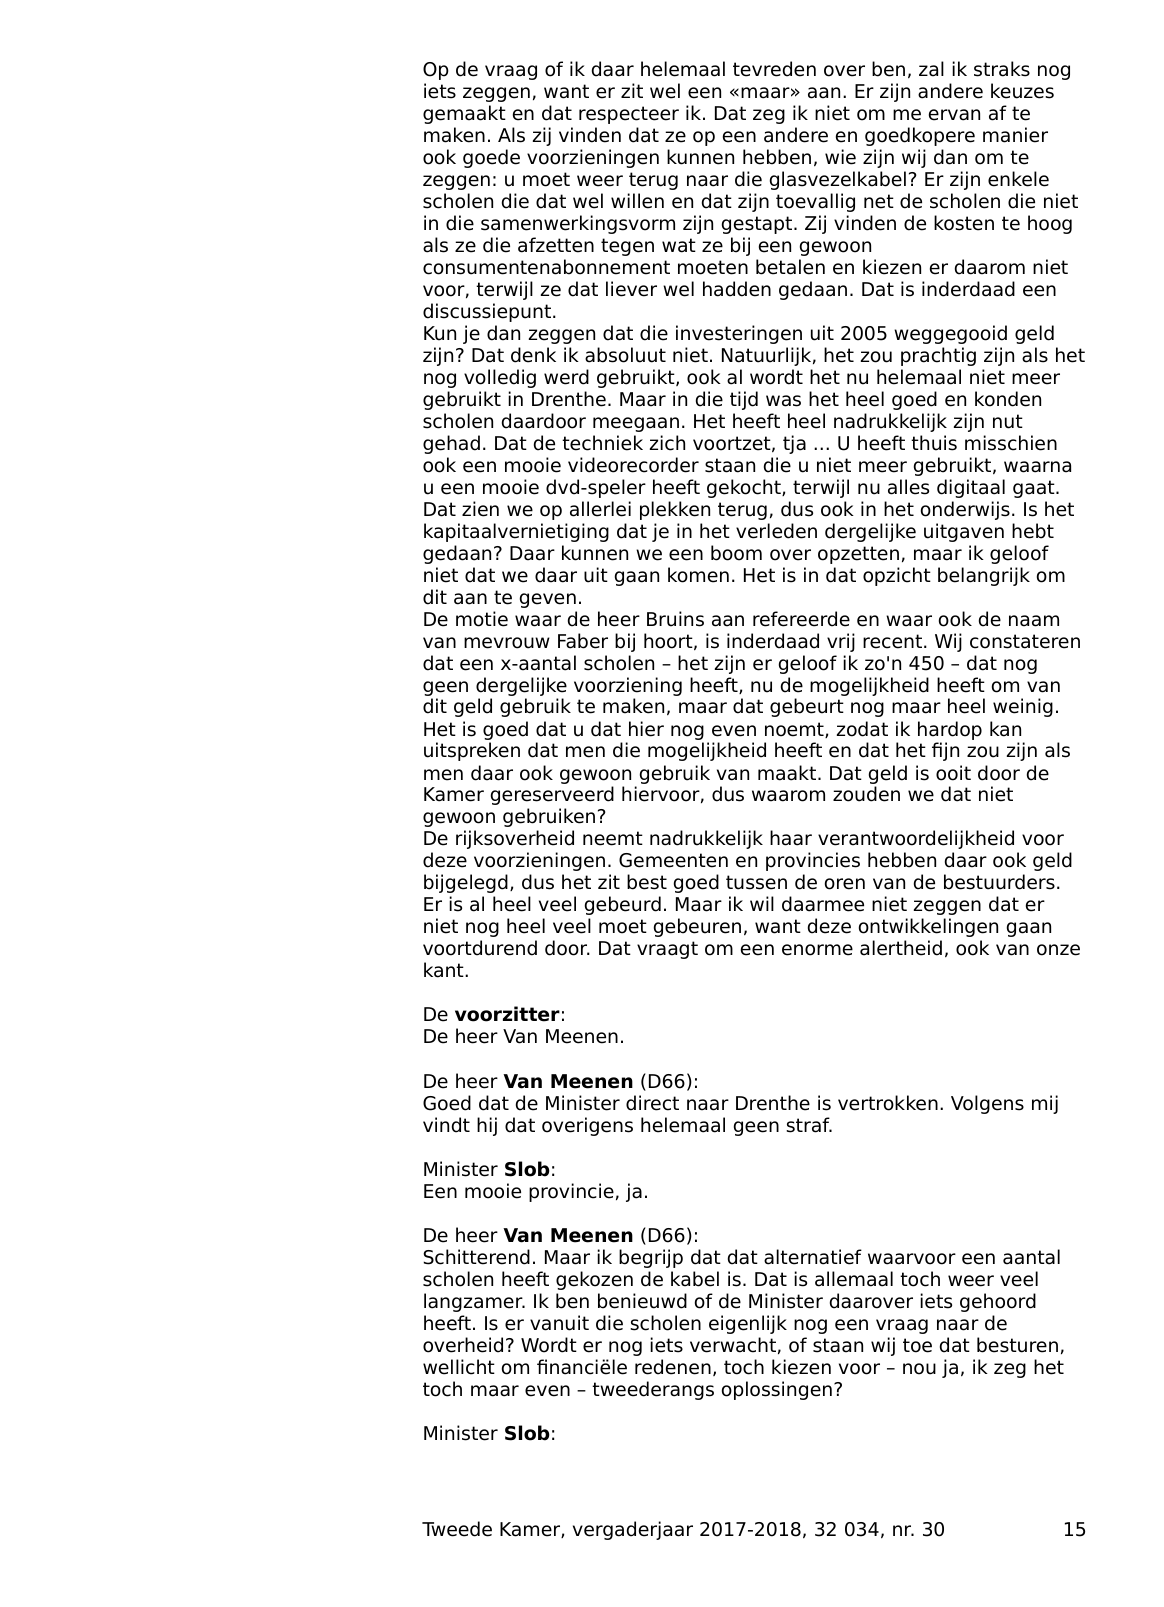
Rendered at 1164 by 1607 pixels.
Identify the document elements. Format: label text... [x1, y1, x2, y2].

text De heer Van Meenen (D66): [422, 1225, 1087, 1247]
text Een mooie provincie, ja. [422, 1181, 1087, 1203]
text Minister Slob: [422, 1423, 1087, 1445]
text De motie waar de heer Bruins aan refereerde en waar ook de naam van mevrouw Faber bij hoort, is inderdaad vrij recent. Wij constateren dat een x-aantal scholen – het zijn er geloof ik zo'n 450 – dat nog geen dergelijke voorziening heeft, nu de mogelijkheid heeft om van dit geld gebruik te maken, maar dat gebeurt nog maar heel weinig. Het is goed dat u dat hier nog even noemt, zodat ik hardop kan uitspreken dat men die mogelijkheid heeft en dat het fijn zou zijn als men daar ook gewoon gebruik van maakt. Dat geld is ooit door de Kamer gereserveerd hiervoor, dus waarom zouden we dat niet gewoon gebruiken? [422, 608, 1087, 828]
text Minister Slob: [422, 1159, 1087, 1181]
text Goed dat de Minister direct naar Drenthe is vertrokken. Volgens mij vindt hij dat overigens helemaal geen straf. [422, 1092, 1087, 1136]
text De rijksoverheid neemt nadrukkelijk haar verantwoordelijkheid voor deze voorzieningen. Gemeenten en provincies hebben daar ook geld bijgelegd, dus het zit best goed tussen de oren van de bestuurders. Er is al heel veel gebeurd. Maar ik wil daarmee niet zeggen dat er niet nog heel veel moet gebeuren, want deze ontwikkelingen gaan voortdurend door. Dat vraagt om een enorme alertheid, ook van onze kant. [422, 828, 1087, 982]
text Kun je dan zeggen dat die investeringen uit 2005 weggegooid geld zijn? Dat denk ik absoluut niet. Natuurlijk, het zou prachtig zijn als het nog volledig werd gebruikt, ook al wordt het nu helemaal niet meer gebruikt in Drenthe. Maar in die tijd was het heel goed en konden scholen daardoor meegaan. Het heeft heel nadrukkelijk zijn nut gehad. Dat de techniek zich voortzet, tja ... U heeft thuis misschien ook een mooie videorecorder staan die u niet meer gebruikt, waarna u een mooie dvd-speler heeft gekocht, terwijl nu alles digitaal gaat. Dat zien we op allerlei plekken terug, dus ook in het onderwijs. Is het kapitaalvernietiging dat je in het verleden dergelijke uitgaven hebt gedaan? Daar kunnen we een boom over opzetten, maar ik geloof niet dat we daar uit gaan komen. Het is in dat opzicht belangrijk om dit aan te geven. [422, 323, 1087, 608]
text De voorzitter: [422, 1004, 1087, 1026]
text Op de vraag of ik daar helemaal tevreden over ben, zal ik straks nog iets zeggen, want er zit wel een «maar» aan. Er zijn andere keuzes gemaakt en dat respecteer ik. Dat zeg ik niet om me ervan af te maken. Als zij vinden dat ze op een andere en goedkopere manier ook goede voorzieningen kunnen hebben, wie zijn wij dan om te zeggen: u moet weer terug naar die glasvezelkabel? Er zijn enkele scholen die dat wel willen en dat zijn toevallig net de scholen die niet in die samenwerkingsvorm zijn gestapt. Zij vinden de kosten te hoog als ze die afzetten tegen wat ze bij een gewoon consumentenabonnement moeten betalen en kiezen er daarom niet voor, terwijl ze dat liever wel hadden gedaan. Dat is inderdaad een discussiepunt. [422, 59, 1087, 323]
text De heer Van Meenen. [422, 1026, 1087, 1048]
text Schitterend. Maar ik begrijp dat dat alternatief waarvoor een aantal scholen heeft gekozen de kabel is. Dat is allemaal toch weer veel langzamer. Ik ben benieuwd of de Minister daarover iets gehoord heeft. Is er vanuit die scholen eigenlijk nog een vraag naar de overheid? Wordt er nog iets verwacht, of staan wij toe dat besturen, wellicht om financiële redenen, toch kiezen voor – nou ja, ik zeg het toch maar even – tweederangs oplossingen? [422, 1247, 1087, 1401]
text De heer Van Meenen (D66): [422, 1071, 1087, 1092]
